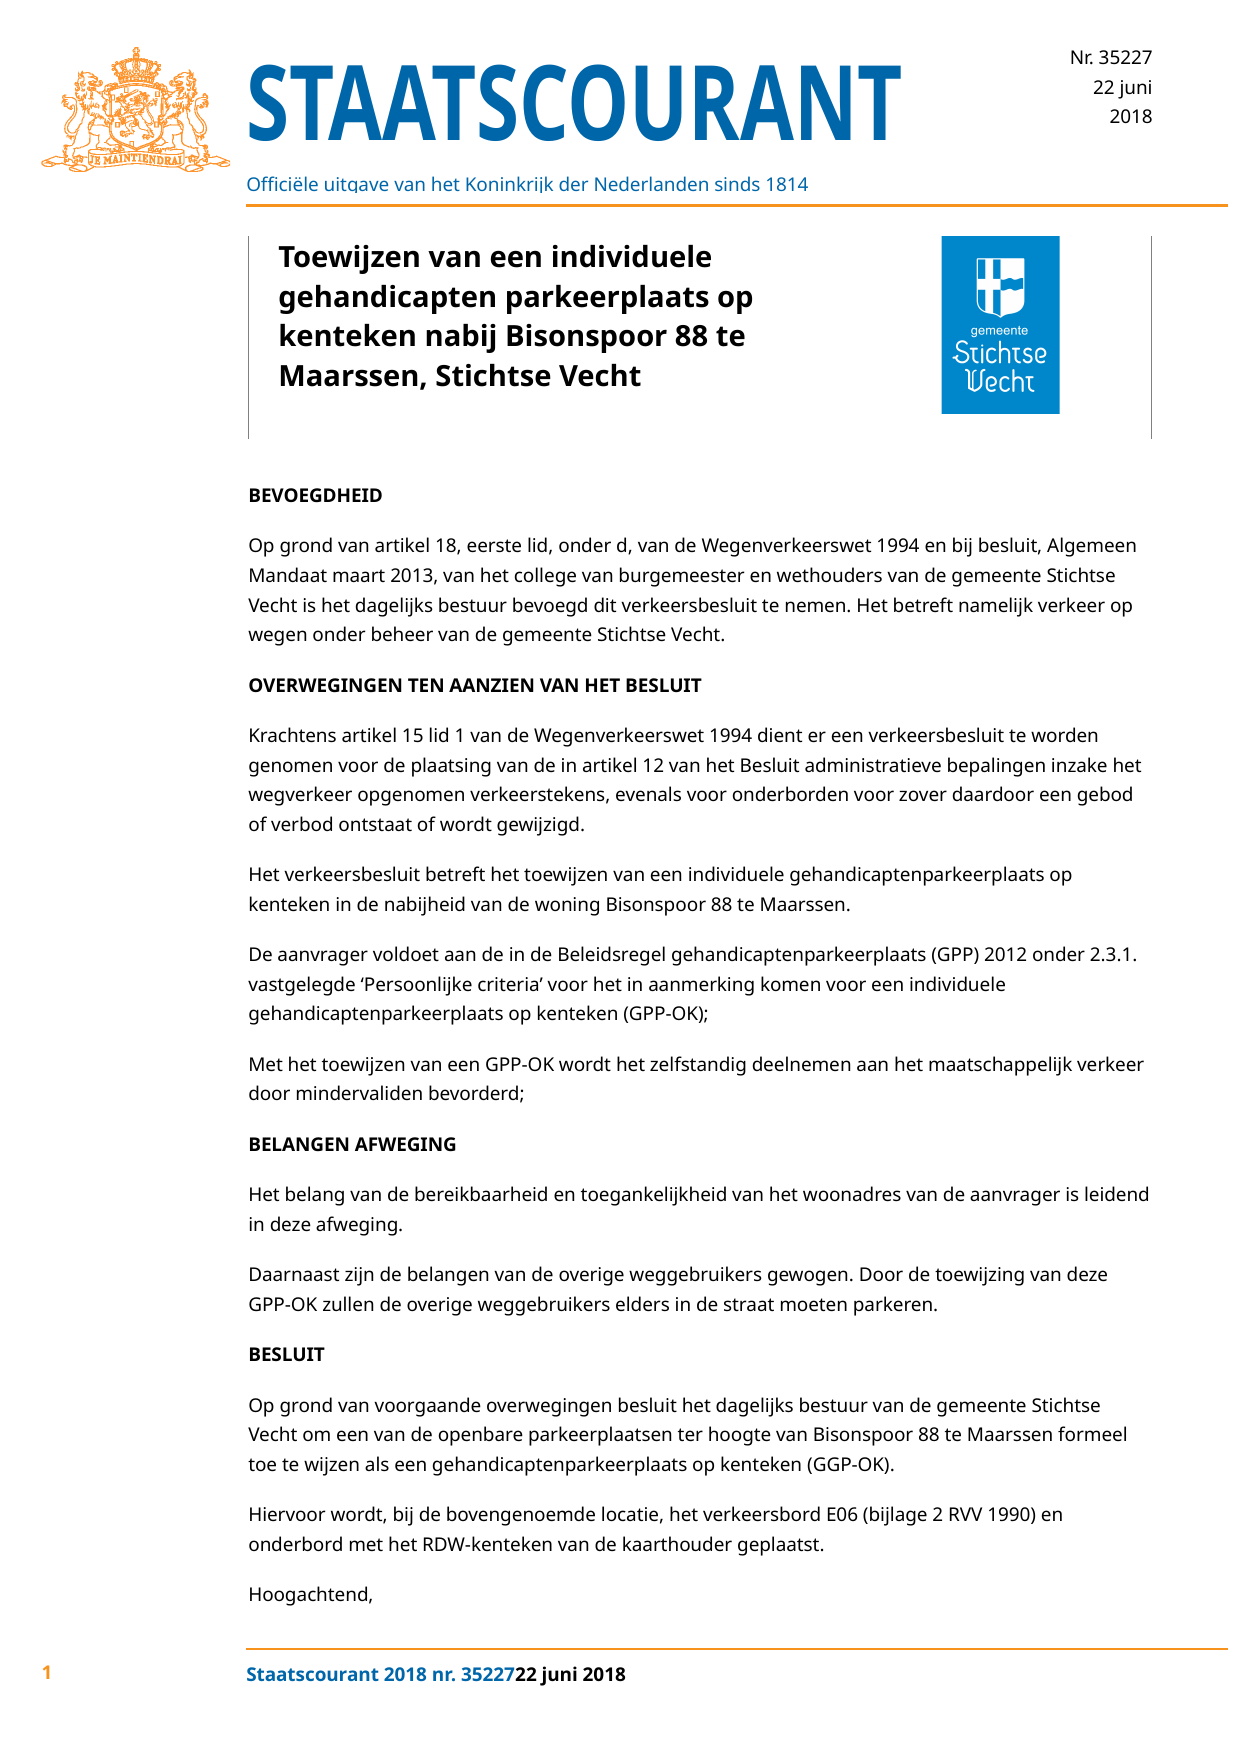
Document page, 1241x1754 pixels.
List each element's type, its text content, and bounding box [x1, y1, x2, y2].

text OVERWEGINGEN TEN AANZIEN VAN HET BESLUIT [248, 672, 1152, 698]
picture [1027, 377, 1032, 389]
text De aanvrager voldoet aan de in de Beleidsregel gehandicaptenparkeerplaats (GPP) 2012 onder 2.3.1. vastgelegde ‘Persoonlijke criteria’ voor het in aanmerking komen voor een individuele gehandicaptenparkeerplaats op kenteken (GPP-OK); [248, 941, 1152, 1026]
text Hiervoor wordt, bij de bovengenoemde locatie, het verkeersbord E06 (bijlage 2 RVV 1990) en onderbord met het RDW-kenteken van de kaarthouder geplaatst. [248, 1501, 1152, 1557]
picture [1001, 259, 1024, 279]
text Het verkeersbesluit betreft het toewijzen van een individuele gehandicaptenparkeerplaats op kenteken in de nabijheid van de woning Bisonspoor 88 te Maarssen. [248, 861, 1152, 917]
table_header [850, 236, 941, 413]
picture [977, 259, 1000, 313]
text BESLUIT [248, 1341, 1152, 1367]
picture [1000, 289, 1024, 317]
text Het belang van de bereikbaarheid en toegankelijkheid van het woonadres van de aanvrager is leidend in deze afweging. [248, 1181, 1152, 1237]
text Hoogachtend, [248, 1581, 1152, 1607]
text Op grond van voorgaande overwegingen besluit het dagelijks bestuur van de gemeente Stichtse Vecht om een van de openbare parkeerplaatsen ter hoogte van Bisonspoor 88 te Maarssen formeel toe te wijzen als een gehandicaptenparkeerplaats op kenteken (GGP-OK). [248, 1392, 1152, 1477]
text Met het toewijzen van een GPP-OK wordt het zelfstandig deelnemen aan het maatschappelijk verkeer door mindervaliden bevorderd; [248, 1051, 1152, 1106]
table_header Toewijzen van een individuele gehandicapten parkeerplaats op kenteken nabij Bisonspoor 88 te Maarssen, Stichtse Vecht [249, 236, 850, 439]
picture [41, 47, 231, 172]
text BELANGEN AFWEGING [248, 1131, 1152, 1157]
table_header [850, 414, 1151, 439]
text Daarnaast zijn de belangen van de overige weggebruikers gewogen. Door de toewijzing van deze GPP-OK zullen de overige weggebruikers elders in de straat moeten parkeren. [248, 1261, 1152, 1317]
table_header [1060, 236, 1151, 413]
text Krachtens artikel 15 lid 1 van de Wegenverkeerswet 1994 dient er een verkeersbesluit te worden genomen voor de plaatsing van de in artikel 12 van het Besluit administratieve bepalingen inzake het wegverkeer opgenomen verkeerstekens, evenals voor onderborden voor zover daardoor een gebod of verbod ontstaat of wordt gewijzigd. [248, 722, 1152, 837]
text Op grond van artikel 18, eerste lid, onder d, van de Wegenverkeerswet 1994 en bij besluit, Algemeen Mandaat maart 2013, van het college van burgemeester en wethouders van de gemeente Stichtse Vecht is het dagelijks bestuur bevoegd dit verkeersbesluit te nemen. Het betreft namelijk verkeer op wegen onder beheer van de gemeente Stichtse Vecht. [248, 533, 1152, 647]
picture [1013, 370, 1020, 391]
picture [1013, 348, 1019, 359]
text BEVOEGDHEID [248, 482, 1152, 508]
picture [971, 348, 977, 359]
